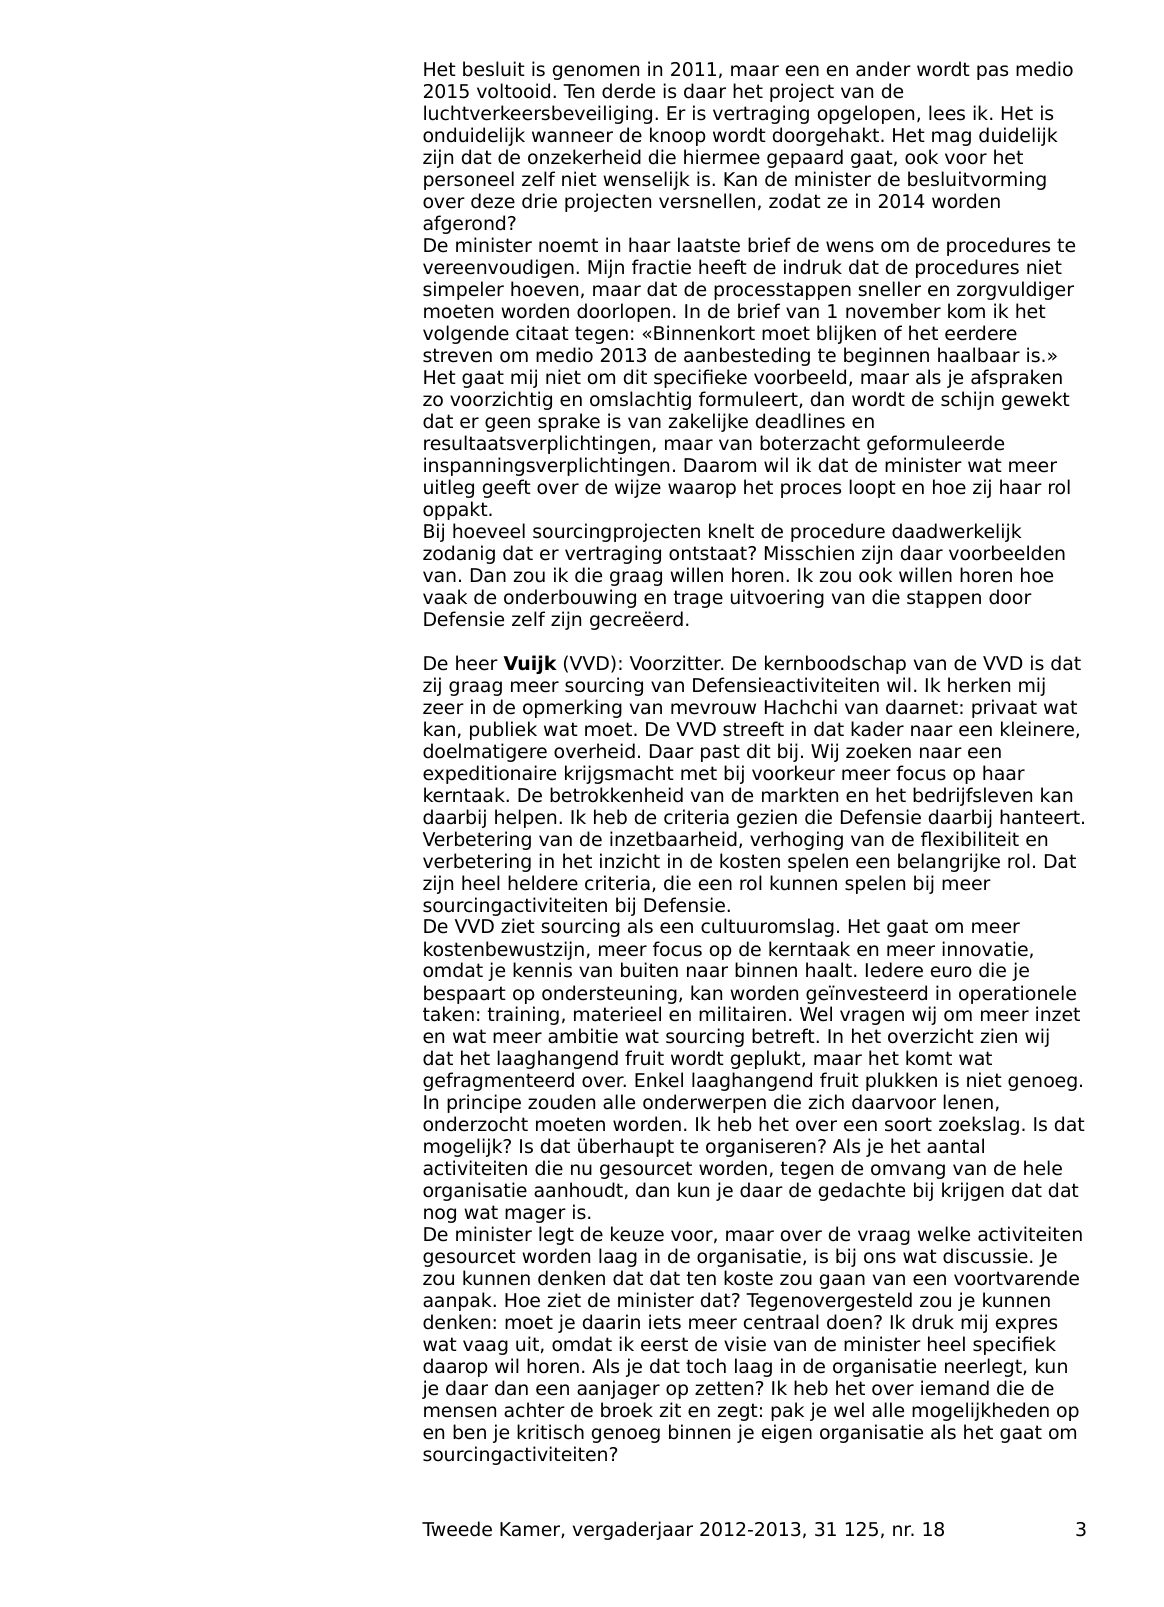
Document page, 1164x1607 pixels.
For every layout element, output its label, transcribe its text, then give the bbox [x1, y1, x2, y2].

text De minister legt de keuze voor, maar over de vraag welke activiteiten gesourcet worden laag in de organisatie, is bij ons wat discussie. Je zou kunnen denken dat dat ten koste zou gaan van een voortvarende aanpak. Hoe ziet de minister dat? Tegenovergesteld zou je kunnen denken: moet je daarin iets meer centraal doen? Ik druk mij expres wat vaag uit, omdat ik eerst de visie van de minister heel specifiek daarop wil horen. Als je dat toch laag in de organisatie neerlegt, kun je daar dan een aanjager op zetten? Ik heb het over iemand die de mensen achter de broek zit en zegt: pak je wel alle mogelijkheden op en ben je kritisch genoeg binnen je eigen organisatie als het gaat om sourcingactiviteiten? [422, 1224, 1087, 1466]
text De heer Vuijk (VVD): Voorzitter. De kernboodschap van de VVD is dat zij graag meer sourcing van Defensieactiviteiten wil. Ik herken mij zeer in de opmerking van mevrouw Hachchi van daarnet: privaat wat kan, publiek wat moet. De VVD streeft in dat kader naar een kleinere, doelmatigere overheid. Daar past dit bij. Wij zoeken naar een expeditionaire krijgsmacht met bij voorkeur meer focus op haar kerntaak. De betrokkenheid van de markten en het bedrijfsleven kan daarbij helpen. Ik heb de criteria gezien die Defensie daarbij hanteert. Verbetering van de inzetbaarheid, verhoging van de flexibiliteit en verbetering in het inzicht in de kosten spelen een belangrijke rol. Dat zijn heel heldere criteria, die een rol kunnen spelen bij meer sourcingactiviteiten bij Defensie. [422, 653, 1087, 916]
text Bij hoeveel sourcingprojecten knelt de procedure daadwerkelijk zodanig dat er vertraging ontstaat? Misschien zijn daar voorbeelden van. Dan zou ik die graag willen horen. Ik zou ook willen horen hoe vaak de onderbouwing en trage uitvoering van die stappen door Defensie zelf zijn gecreëerd. [422, 521, 1087, 631]
text De minister noemt in haar laatste brief de wens om de procedures te vereenvoudigen. Mijn fractie heeft de indruk dat de procedures niet simpeler hoeven, maar dat de processtappen sneller en zorgvuldiger moeten worden doorlopen. In de brief van 1 november kom ik het volgende citaat tegen: «Binnenkort moet blijken of het eerdere streven om medio 2013 de aanbesteding te beginnen haalbaar is.» Het gaat mij niet om dit specifieke voorbeeld, maar als je afspraken zo voorzichtig en omslachtig formuleert, dan wordt de schijn gewekt dat er geen sprake is van zakelijke deadlines en resultaatsverplichtingen, maar van boterzacht geformuleerde inspanningsverplichtingen. Daarom wil ik dat de minister wat meer uitleg geeft over de wijze waarop het proces loopt en hoe zij haar rol oppakt. [422, 235, 1087, 521]
text De VVD ziet sourcing als een cultuuromslag. Het gaat om meer kostenbewustzijn, meer focus op de kerntaak en meer innovatie, omdat je kennis van buiten naar binnen haalt. Iedere euro die je bespaart op ondersteuning, kan worden geïnvesteerd in operationele taken: training, materieel en militairen. Wel vragen wij om meer inzet en wat meer ambitie wat sourcing betreft. In het overzicht zien wij dat het laaghangend fruit wordt geplukt, maar het komt wat gefragmenteerd over. Enkel laaghangend fruit plukken is niet genoeg. In principe zouden alle onderwerpen die zich daarvoor lenen, onderzocht moeten worden. Ik heb het over een soort zoekslag. Is dat mogelijk? Is dat überhaupt te organiseren? Als je het aantal activiteiten die nu gesourcet worden, tegen de omvang van de hele organisatie aanhoudt, dan kun je daar de gedachte bij krijgen dat dat nog wat mager is. [422, 916, 1087, 1224]
text Het besluit is genomen in 2011, maar een en ander wordt pas medio 2015 voltooid. Ten derde is daar het project van de luchtverkeersbeveiliging. Er is vertraging opgelopen, lees ik. Het is onduidelijk wanneer de knoop wordt doorgehakt. Het mag duidelijk zijn dat de onzekerheid die hiermee gepaard gaat, ook voor het personeel zelf niet wenselijk is. Kan de minister de besluitvorming over deze drie projecten versnellen, zodat ze in 2014 worden afgerond? [422, 59, 1087, 235]
